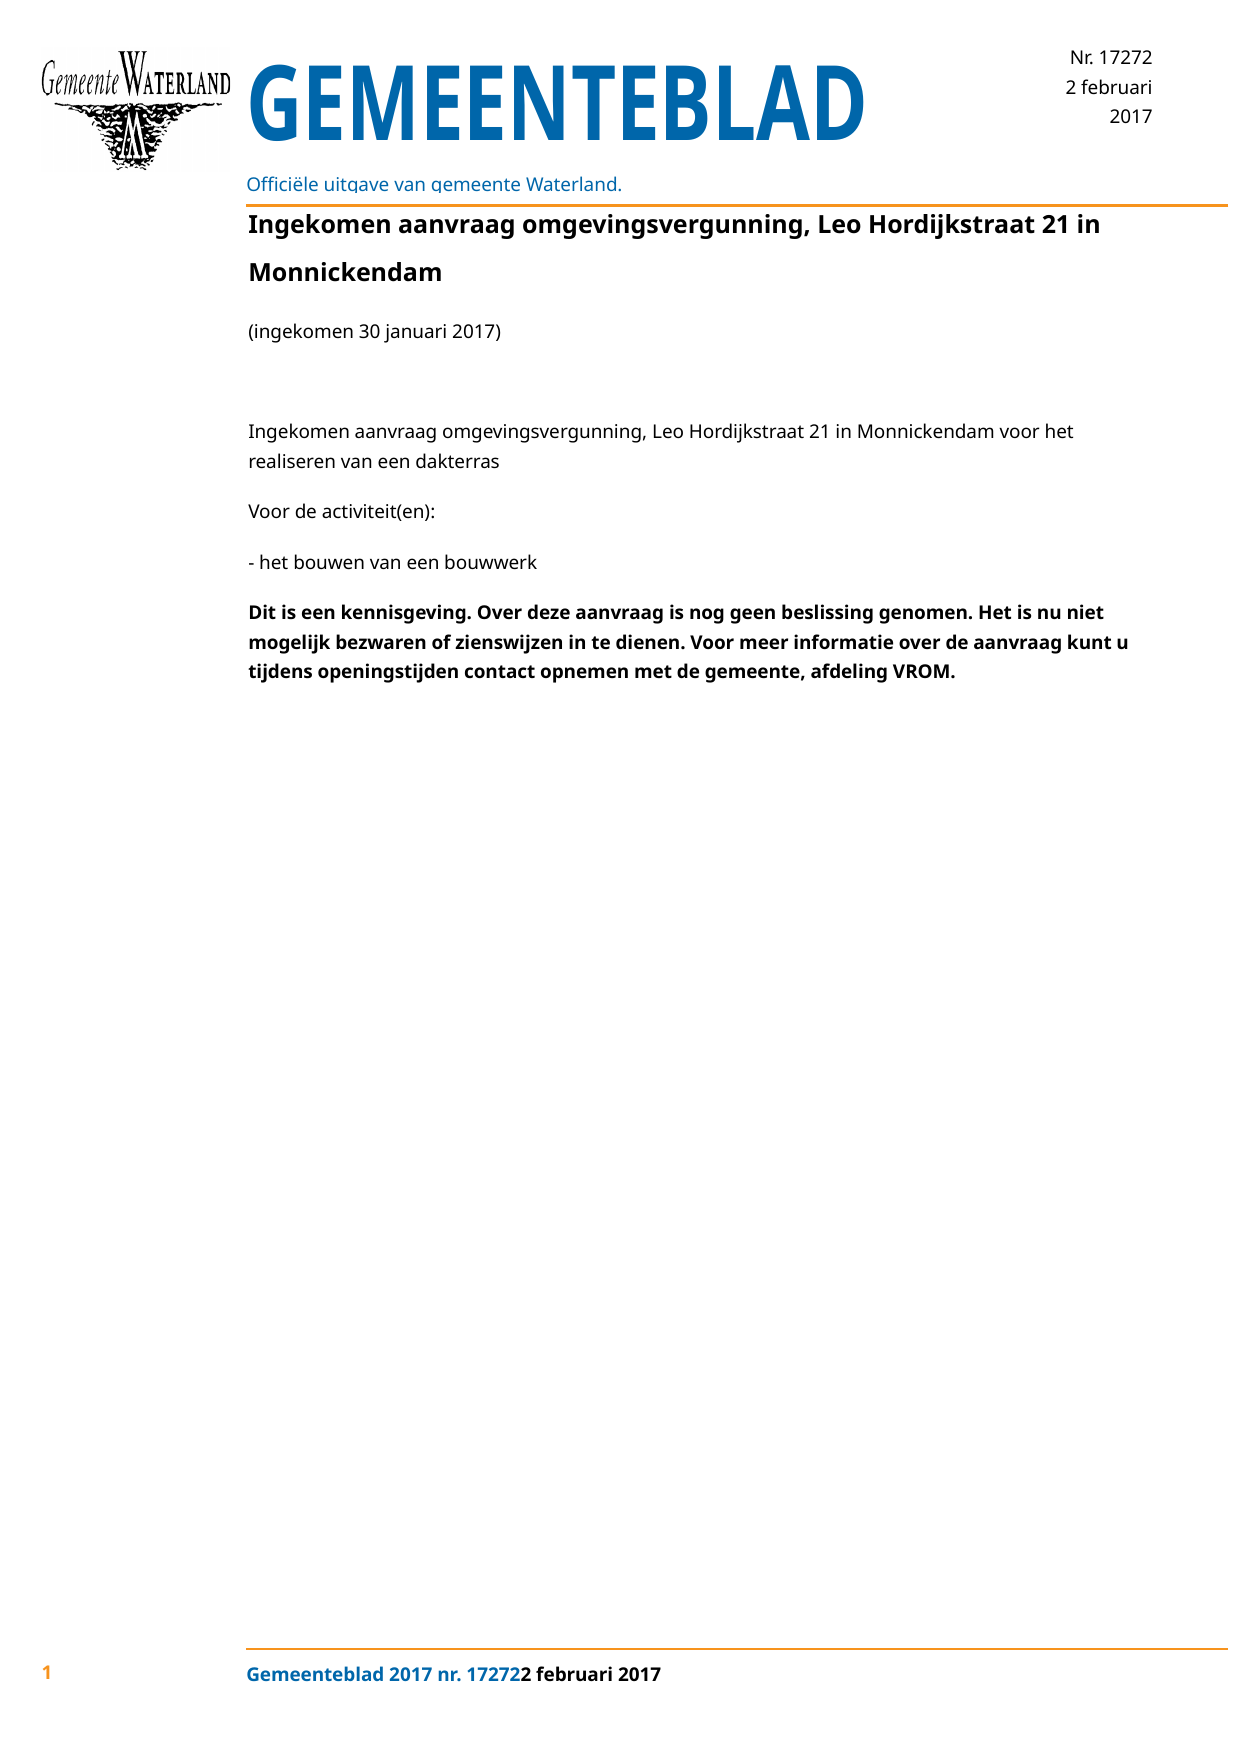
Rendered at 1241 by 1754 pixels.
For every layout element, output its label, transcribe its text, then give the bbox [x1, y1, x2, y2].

text Ingekomen aanvraag omgevingsvergunning, Leo Hordijkstraat 21 in Monnickendam voor het realiseren van een dakterras [248, 419, 1152, 474]
picture [41, 47, 231, 172]
text (ingekomen 30 januari 2017) [248, 318, 1152, 344]
text Dit is een kennisgeving. Over deze aanvraag is nog geen beslissing genomen. Het is nu niet mogelijk bezwaren of zienswijzen in te dienen. Voor meer informatie over de aanvraag kunt u tijdens openingstijden contact opnemen met de gemeente, afdeling VROM. [248, 599, 1152, 684]
text - het bouwen van een bouwwerk [248, 549, 1152, 575]
text Voor de activiteit(en): [248, 499, 1152, 524]
text Ingekomen aanvraag omgevingsvergunning, Leo Hordijkstraat 21 in Monnickendam [248, 207, 1152, 288]
